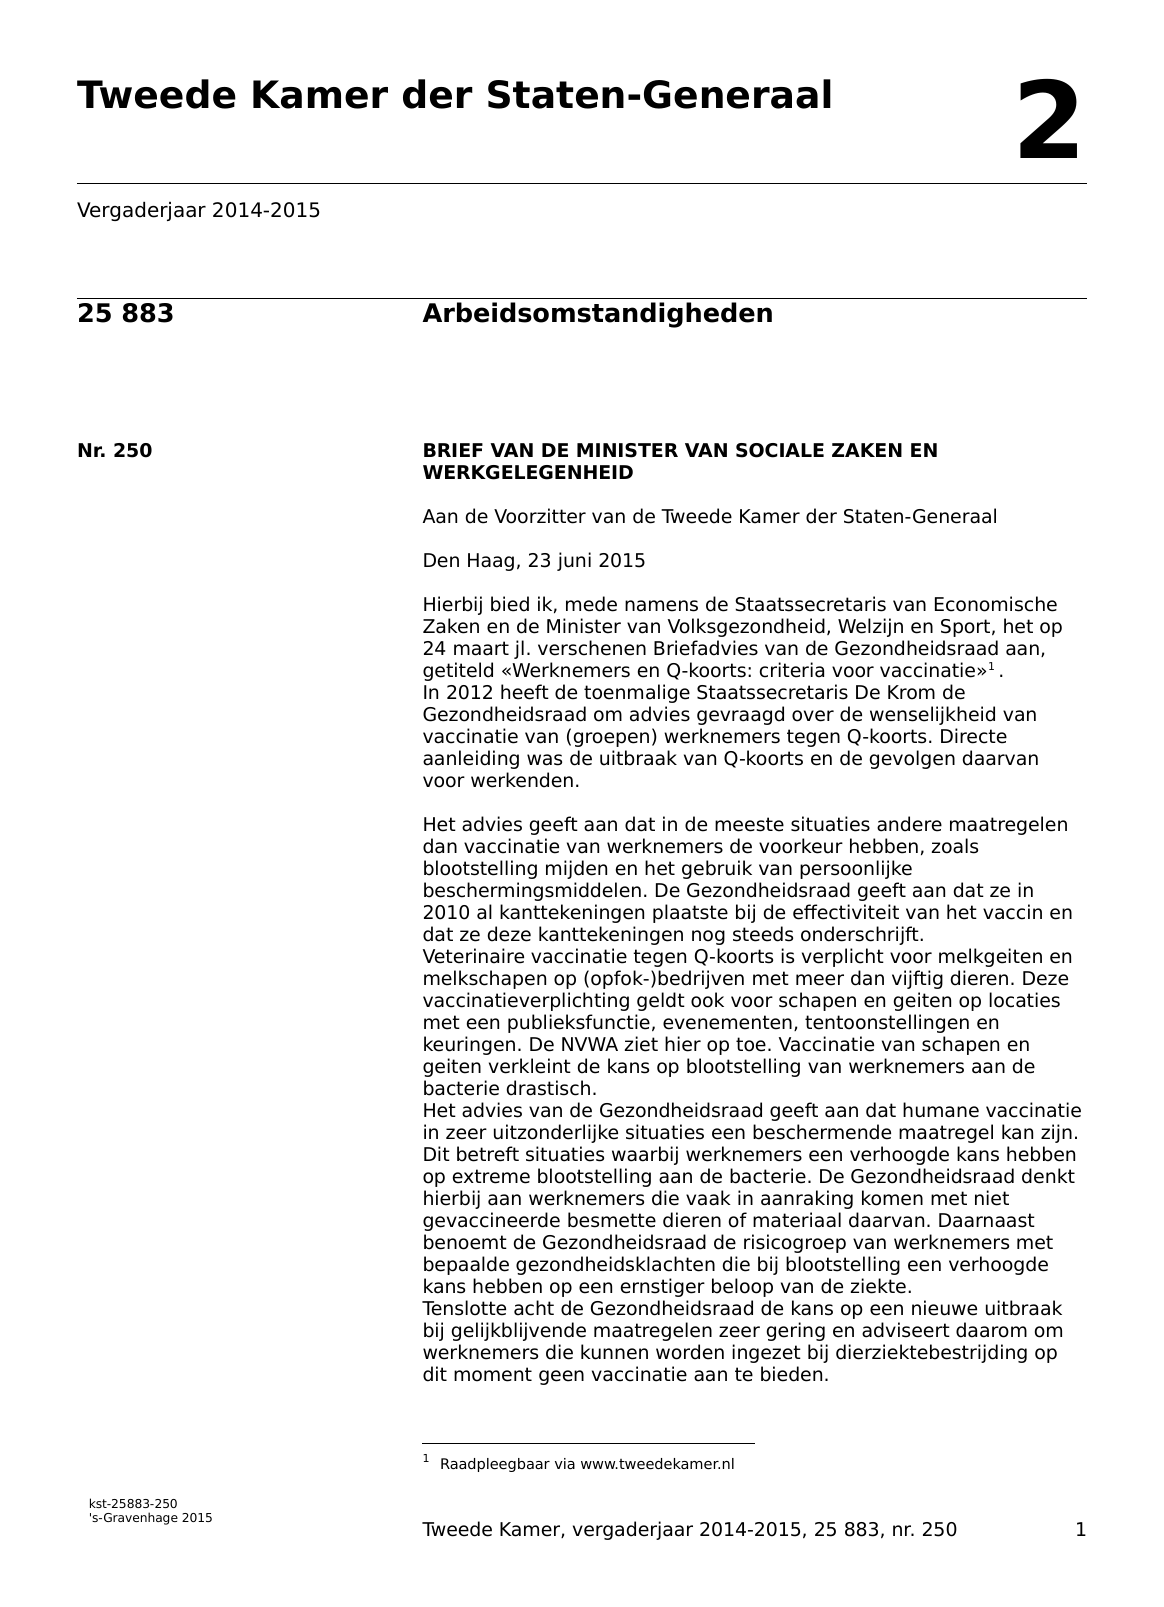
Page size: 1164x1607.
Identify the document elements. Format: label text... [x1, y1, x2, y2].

subtitle 25 883 Arbeidsomstandigheden [77, 299, 1087, 329]
text In 2012 heeft de toenmalige Staatssecretaris De Krom de Gezondheidsraad om advies gevraagd over de wenselijkheid van vaccinatie van (groepen) werknemers tegen Q-koorts. Directe aanleiding was de uitbraak van Q-koorts en de gevolgen daarvan voor werkenden. [422, 682, 1087, 792]
text Tenslotte acht de Gezondheidsraad de kans op een nieuwe uitbraak bij gelijkblijvende maatregelen zeer gering en adviseert daarom om werknemers die kunnen worden ingezet bij dierziektebestrijding op dit moment geen vaccinatie aan te bieden. [422, 1298, 1087, 1386]
text Raadpleegbaar via www.tweedekamer.nl [422, 1452, 1087, 1474]
text Veterinaire vaccinatie tegen Q-koorts is verplicht voor melkgeiten en melkschapen op (opfok-)bedrijven met meer dan vijftig dieren. Deze vaccinatieverplichting geldt ook voor schapen en geiten op locaties met een publieksfunctie, evenementen, tentoonstellingen en keuringen. De NVWA ziet hier op toe. Vaccinatie van schapen en geiten verkleint de kans op blootstelling van werknemers aan de bacterie drastisch. [422, 946, 1087, 1100]
text Het advies geeft aan dat in de meeste situaties andere maatregelen dan vaccinatie van werknemers de voorkeur hebben, zoals blootstelling mijden en het gebruik van persoonlijke beschermingsmiddelen. De Gezondheidsraad geeft aan dat ze in 2010 al kanttekeningen plaatste bij de effectiviteit van het vaccin en dat ze deze kanttekeningen nog steeds onderschrijft. [422, 814, 1087, 946]
table_header 2 [886, 59, 1087, 183]
subtitle Nr. 250 BRIEF VAN DE MINISTER VAN SOCIALE ZAKEN EN WERKGELEGENHEID [77, 440, 1087, 484]
text Aan de Voorzitter van de Tweede Kamer der Staten-Generaal [422, 506, 1087, 528]
text kst-25883-250 [88, 1497, 323, 1511]
text 's-Gravenhage 2015 [88, 1511, 323, 1525]
text Hierbij bied ik, mede namens de Staatssecretaris van Economische Zaken en de Minister van Volksgezondheid, Welzijn en Sport, het op 24 maart jl. verschenen Briefadvies van de Gezondheidsraad aan, getiteld «Werknemers en Q-koorts: criteria voor vaccinatie». [422, 594, 1087, 682]
table_header Tweede Kamer der Staten-Generaal [77, 59, 886, 183]
table_cell Vergaderjaar 2014-2015 [77, 184, 1087, 298]
text Den Haag, 23 juni 2015 [422, 550, 1087, 572]
text Het advies van de Gezondheidsraad geeft aan dat humane vaccinatie in zeer uitzonderlijke situaties een beschermende maatregel kan zijn. Dit betreft situaties waarbij werknemers een verhoogde kans hebben op extreme blootstelling aan de bacterie. De Gezondheidsraad denkt hierbij aan werknemers die vaak in aanraking komen met niet gevaccineerde besmette dieren of materiaal daarvan. Daarnaast benoemt de Gezondheidsraad de risicogroep van werknemers met bepaalde gezondheidsklachten die bij blootstelling een verhoogde kans hebben op een ernstiger beloop van de ziekte. [422, 1100, 1087, 1298]
